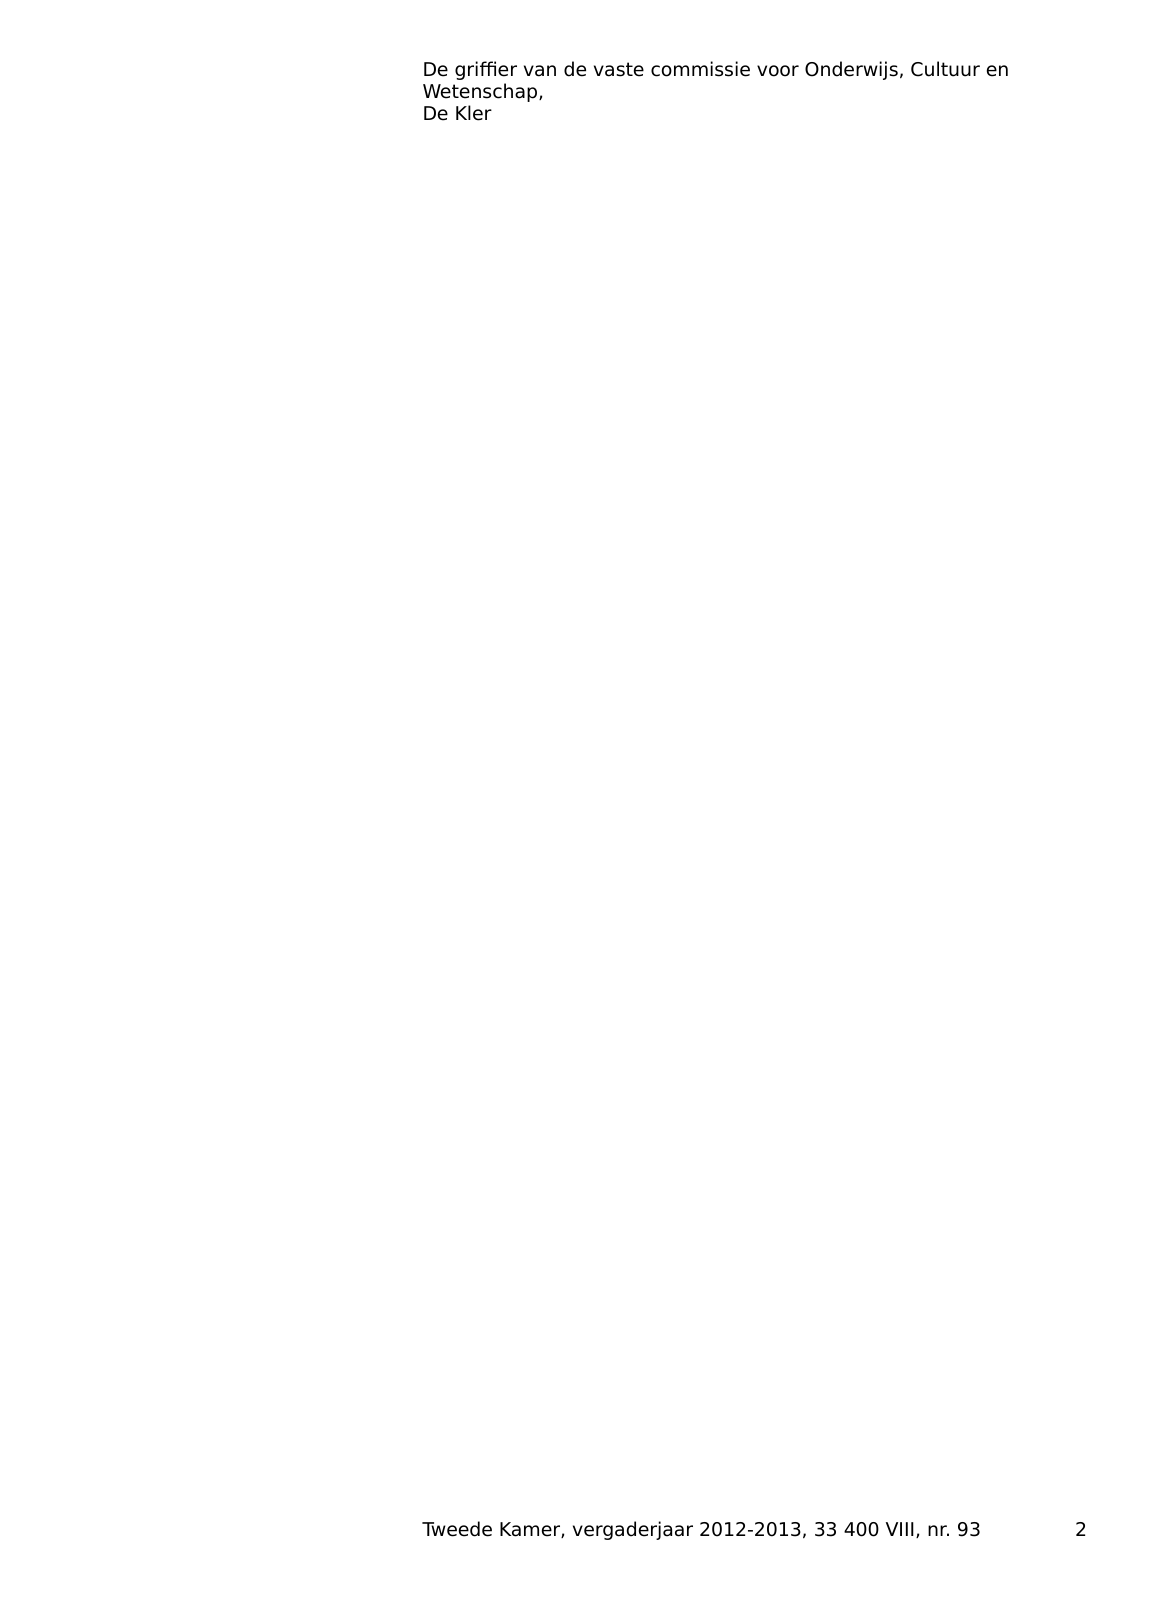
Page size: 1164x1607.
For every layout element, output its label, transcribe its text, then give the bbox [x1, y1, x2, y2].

text De griffier van de vaste commissie voor Onderwijs, Cultuur en Wetenschap, De Kler [422, 59, 1087, 125]
